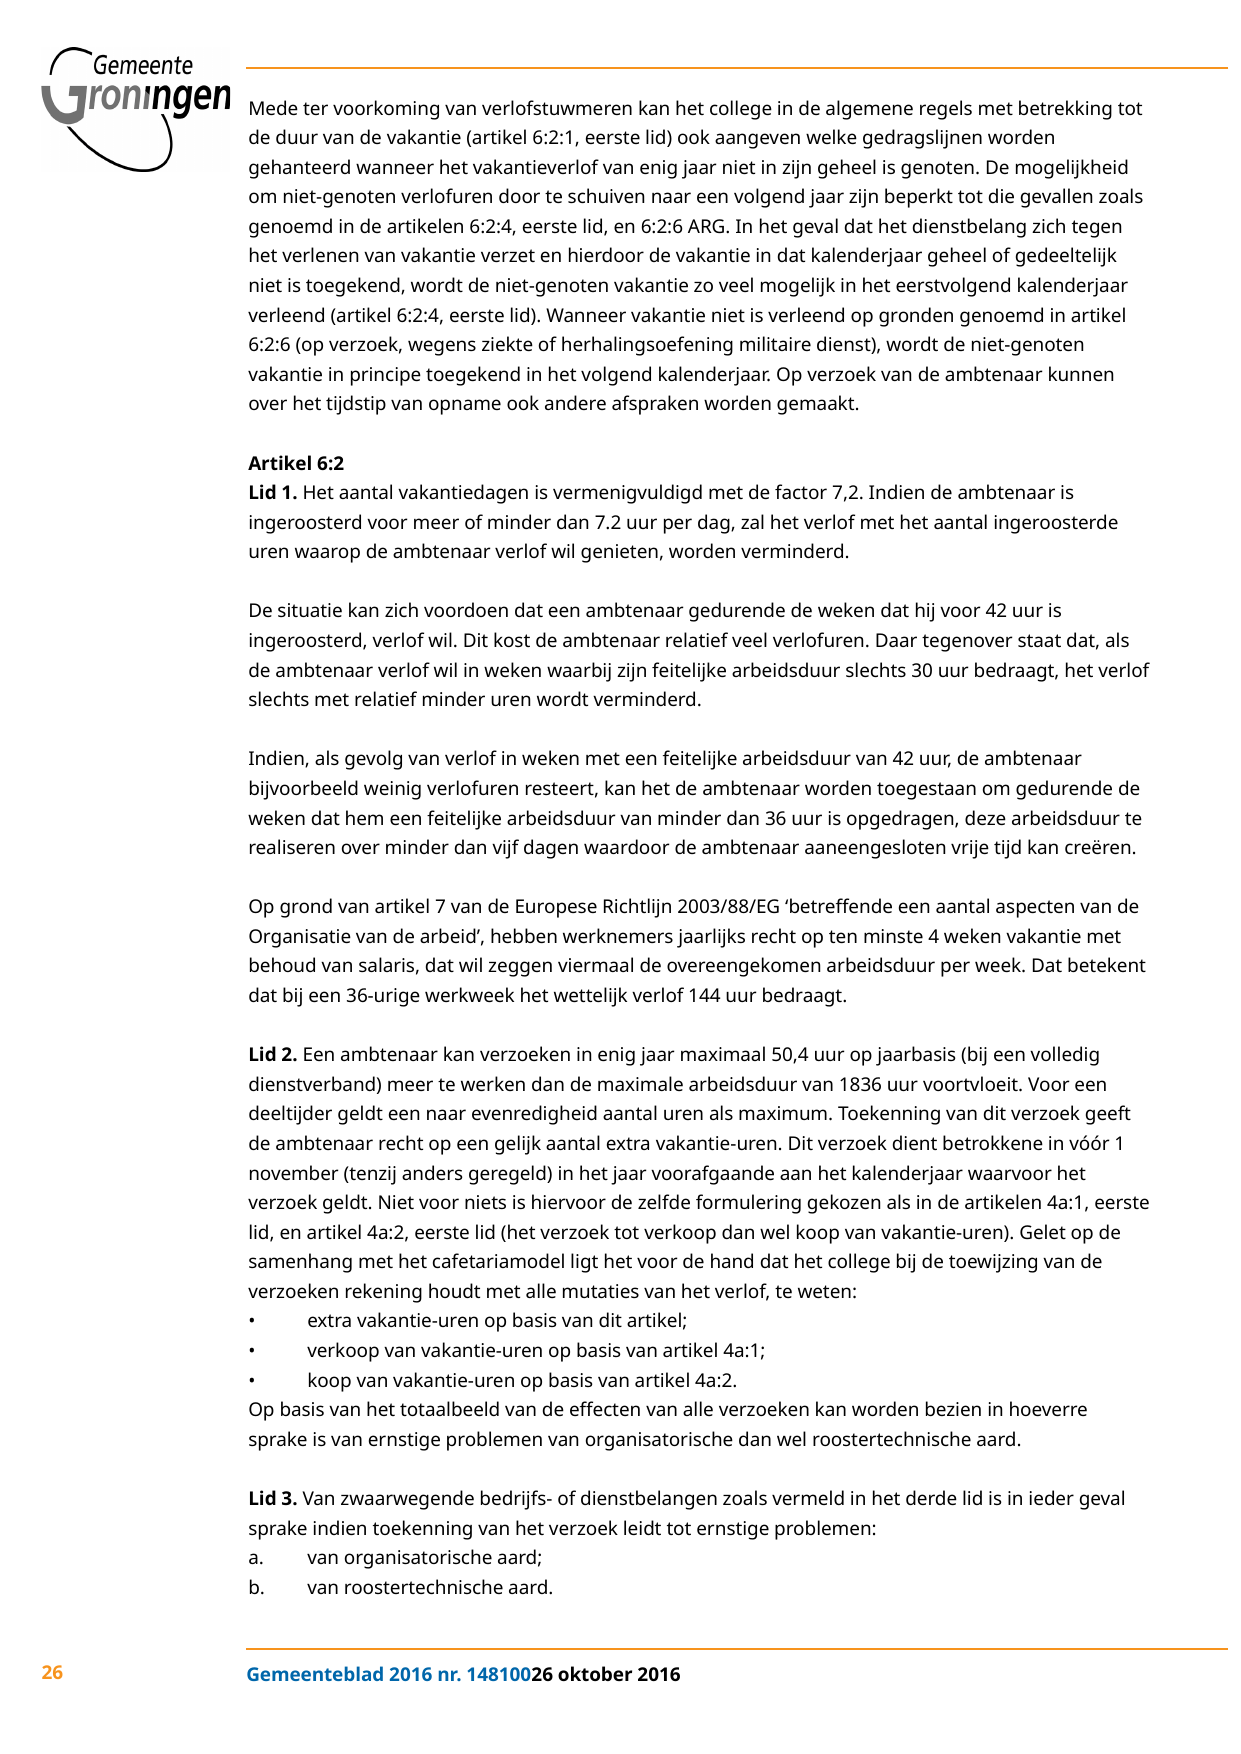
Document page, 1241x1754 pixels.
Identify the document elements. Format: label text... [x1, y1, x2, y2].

text Lid 1. Het aantal vakantiedagen is vermenigvuldigd met de factor 7,2. Indien de ambtenaar is ingeroosterd voor meer of minder dan 7.2 uur per dag, zal het verlof met het aantal ingeroosterde uren waarop de ambtenaar verlof wil genieten, worden verminderd. [248, 479, 1152, 564]
text Op basis van het totaalbeeld van de effecten van alle verzoeken kan worden bezien in hoeverre sprake is van ernstige problemen van organisatorische dan wel roostertechnische aard. [248, 1396, 1152, 1452]
text Lid 3. Van zwaarwegende bedrijfs- of dienstbelangen zoals vermeld in het derde lid is in ieder geval sprake indien toekenning van het verzoek leidt tot ernstige problemen: [248, 1485, 1152, 1541]
text De situatie kan zich voordoen dat een ambtenaar gedurende de weken dat hij voor 42 uur is ingeroosterd, verlof wil. Dit kost de ambtenaar relatief veel verlofuren. Daar tegenover staat dat, als de ambtenaar verlof wil in weken waarbij zijn feitelijke arbeidsduur slechts 30 uur bedraagt, het verlof slechts met relatief minder uren wordt verminderd. [248, 598, 1152, 712]
text Lid 2. Een ambtenaar kan verzoeken in enig jaar maximaal 50,4 uur op jaarbasis (bij een volledig dienstverband) meer te werken dan de maximale arbeidsduur van 1836 uur voortvloeit. Voor een deeltijder geldt een naar evenredigheid aantal uren als maximum. Toekenning van dit verzoek geeft de ambtenaar recht op een gelijk aantal extra vakantie-uren. Dit verzoek dient betrokkene in vóór 1 november (tenzij anders geregeld) in het jaar voorafgaande aan het kalenderjaar waarvoor het verzoek geldt. Niet voor niets is hiervoor de zelfde formulering gekozen als in de artikelen 4a:1, eerste lid, en artikel 4a:2, eerste lid (het verzoek tot verkoop dan wel koop van vakantie-uren). Gelet op de samenhang met het cafetariamodel ligt het voor de hand dat het college bij de toewijzing van de verzoeken rekening houdt met alle mutaties van het verlof, te weten: [248, 1041, 1152, 1304]
text Indien, als gevolg van verlof in weken met een feitelijke arbeidsduur van 42 uur, de ambtenaar bijvoorbeeld weinig verlofuren resteert, kan het de ambtenaar worden toegestaan om gedurende de weken dat hem een feitelijke arbeidsduur van minder dan 36 uur is opgedragen, deze arbeidsduur te realiseren over minder dan vijf dagen waardoor de ambtenaar aaneengesloten vrije tijd kan creëren. [248, 746, 1152, 860]
list koop van vakantie-uren op basis van artikel 4a:2. [248, 1367, 1152, 1393]
list van roostertechnische aard. [248, 1574, 1152, 1600]
list van organisatorische aard; [248, 1544, 1152, 1570]
list verkoop van vakantie-uren op basis van artikel 4a:1; [248, 1337, 1152, 1363]
text Op grond van artikel 7 van de Europese Richtlijn 2003/88/EG ‘betreffende een aantal aspecten van de Organisatie van de arbeid’, hebben werknemers jaarlijks recht op ten minste 4 weken vakantie met behoud van salaris, dat wil zeggen viermaal de overeengekomen arbeidsduur per week. Dat betekent dat bij een 36-urige werkweek het wettelijk verlof 144 uur bedraagt. [248, 893, 1152, 1008]
picture [41, 47, 231, 172]
text Artikel 6:2 [248, 450, 1152, 476]
list extra vakantie-uren op basis van dit artikel; [248, 1308, 1152, 1333]
text Mede ter voorkoming van verlofstuwmeren kan het college in de algemene regels met betrekking tot de duur van de vakantie (artikel 6:2:1, eerste lid) ook aangeven welke gedragslijnen worden gehanteerd wanneer het vakantieverlof van enig jaar niet in zijn geheel is genoten. De mogelijkheid om niet-genoten verlofuren door te schuiven naar een volgend jaar zijn beperkt tot die gevallen zoals genoemd in de artikelen 6:2:4, eerste lid, en 6:2:6 ARG. In het geval dat het dienstbelang zich tegen het verlenen van vakantie verzet en hierdoor de vakantie in dat kalenderjaar geheel of gedeeltelijk niet is toegekend, wordt de niet-genoten vakantie zo veel mogelijk in het eerstvolgend kalenderjaar verleend (artikel 6:2:4, eerste lid). Wanneer vakantie niet is verleend op gronden genoemd in artikel 6:2:6 (op verzoek, wegens ziekte of herhalingsoefening militaire dienst), wordt de niet-genoten vakantie in principe toegekend in het volgend kalenderjaar. Op verzoek van de ambtenaar kunnen over het tijdstip van opname ook andere afspraken worden gemaakt. [248, 95, 1152, 416]
